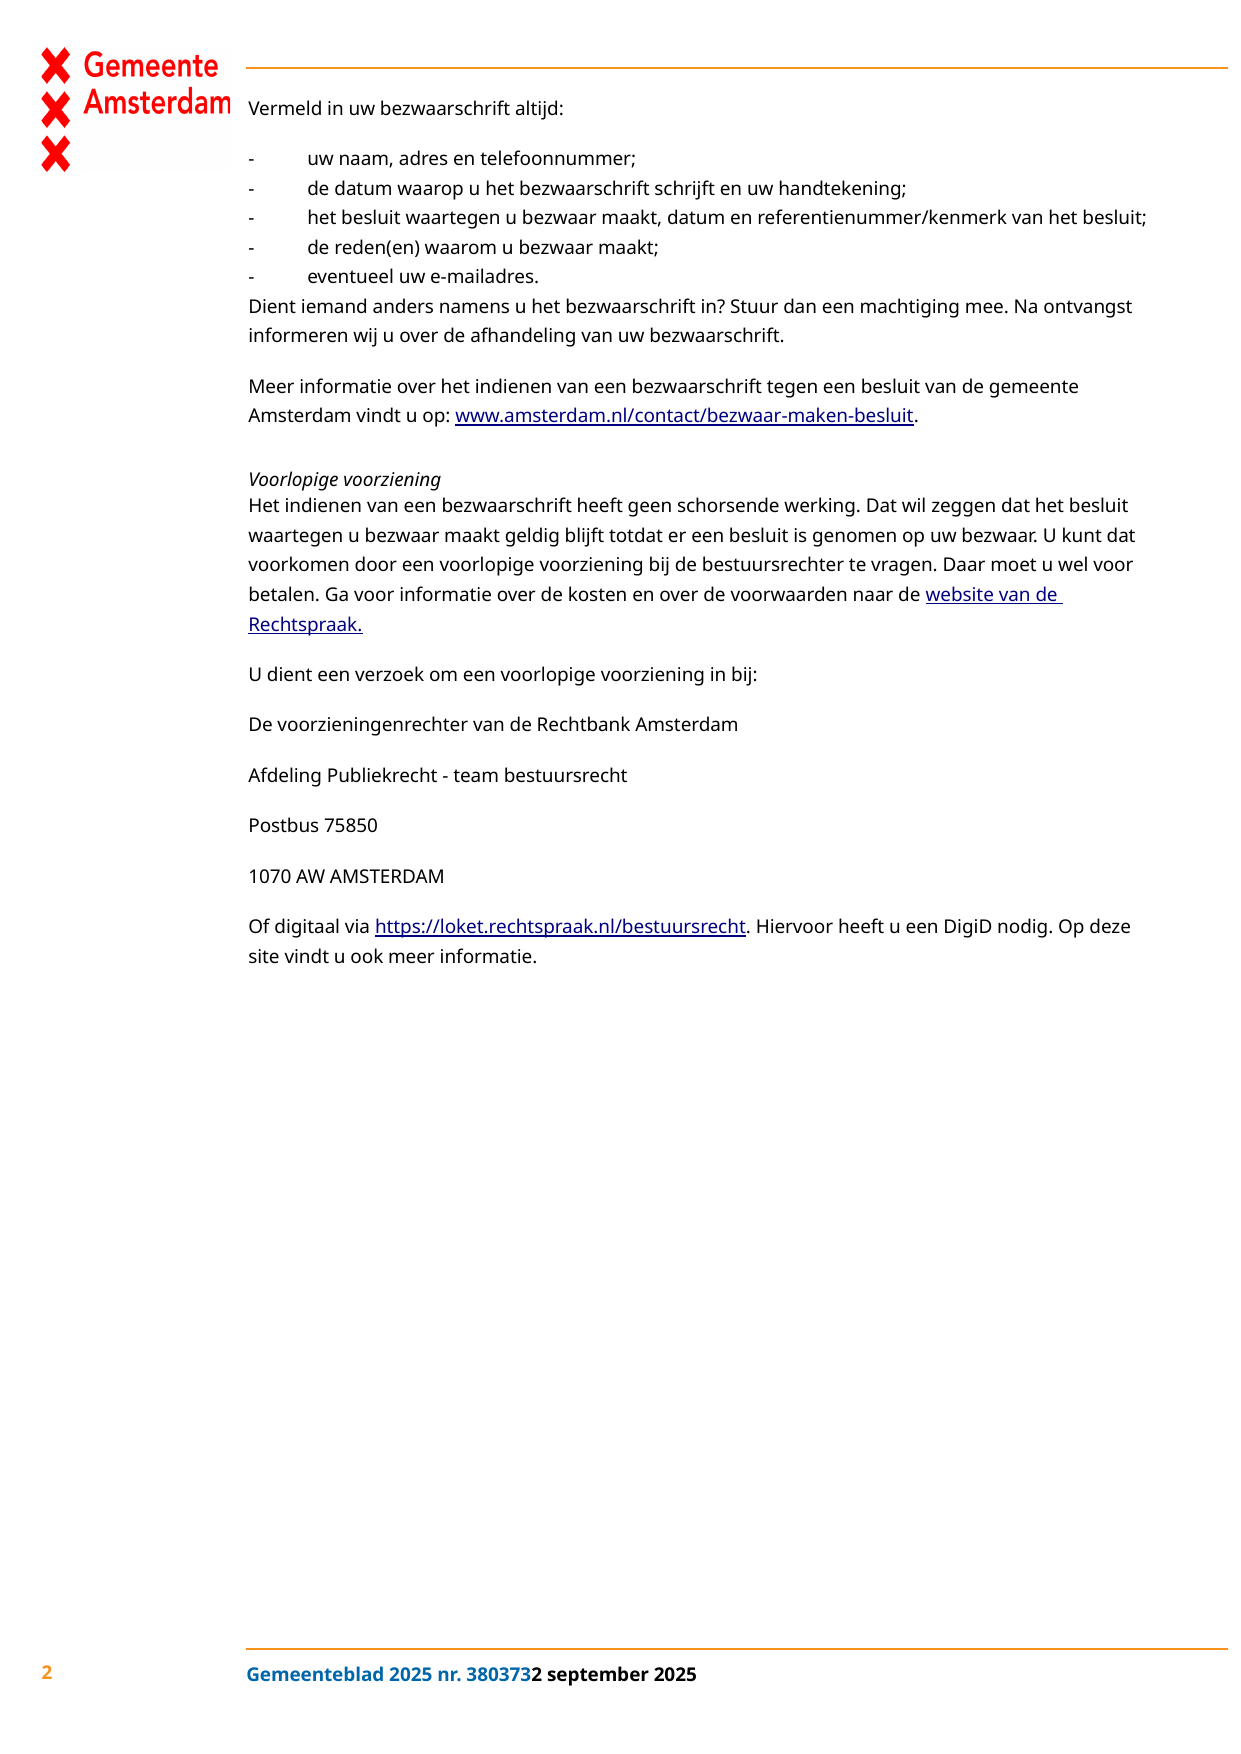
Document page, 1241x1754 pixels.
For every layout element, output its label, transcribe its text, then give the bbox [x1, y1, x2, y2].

text Afdeling Publiekrecht - team bestuursrecht [248, 762, 1152, 788]
text Vermeld in uw bezwaarschrift altijd: [248, 95, 1152, 121]
text Voorlopige voorziening [248, 467, 1152, 492]
text Postbus 75850 [248, 812, 1152, 838]
text Het indienen van een bezwaarschrift heeft geen schorsende werking. Dat wil zeggen dat het besluit waartegen u bezwaar maakt geldig blijft totdat er een besluit is genomen op uw bezwaar. U kunt dat voorkomen door een voorlopige voorziening bij de bestuursrechter te vragen. Daar moet u wel voor betalen. Ga voor informatie over de kosten en over de voorwaarden naar de website van de Rechtspraak. [248, 492, 1152, 636]
text De voorzieningenrechter van de Rechtbank Amsterdam [248, 712, 1152, 737]
text Meer informatie over het indienen van een bezwaarschrift tegen een besluit van de gemeente Amsterdam vindt u op: www.amsterdam.nl/contact/bezwaar-maken-besluit. [248, 373, 1152, 428]
text Of digitaal via https://loket.rechtspraak.nl/bestuursrecht. Hiervoor heeft u een DigiD nodig. Op deze site vindt u ook meer informatie. [248, 913, 1152, 968]
list uw naam, adres en telefoonnummer; [248, 145, 1152, 171]
list eventueel uw e-mailadres. [248, 263, 1152, 289]
list de reden(en) waarom u bezwaar maakt; [248, 234, 1152, 260]
text U dient een verzoek om een voorlopige voorziening in bij: [248, 661, 1152, 687]
list het besluit waartegen u bezwaar maakt, datum en referentienummer/kenmerk van het besluit; [248, 204, 1152, 230]
text 1070 AW AMSTERDAM [248, 863, 1152, 888]
picture [41, 47, 231, 172]
list de datum waarop u het bezwaarschrift schrijft en uw handtekening; [248, 175, 1152, 201]
text Dient iemand anders namens u het bezwaarschrift in? Stuur dan een machtiging mee. Na ontvangst informeren wij u over de afhandeling van uw bezwaarschrift. [248, 293, 1152, 348]
